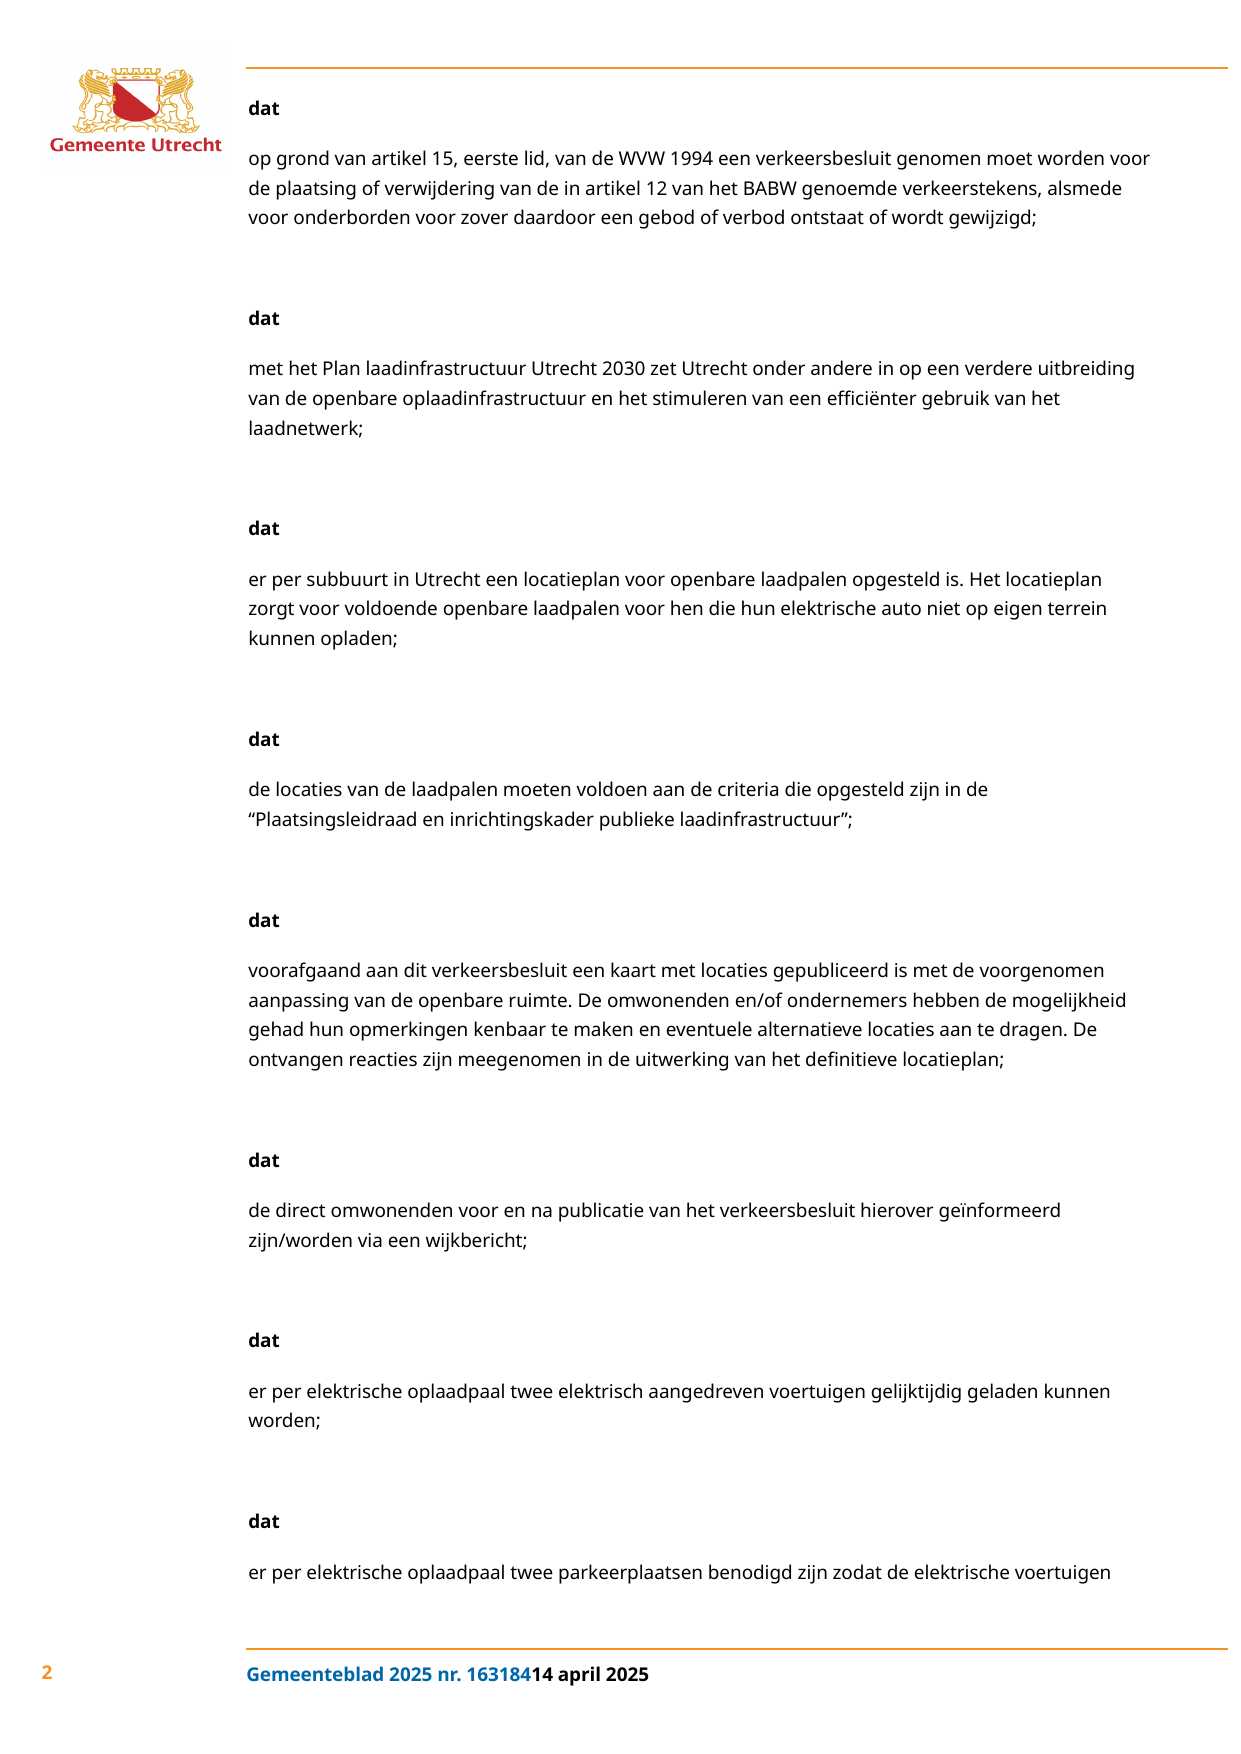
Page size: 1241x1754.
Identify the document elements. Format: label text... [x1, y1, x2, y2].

text op grond van artikel 15, eerste lid, van de WVW 1994 een verkeersbesluit genomen moet worden voor de plaatsing of verwijdering van de in artikel 12 van het BABW genoemde verkeerstekens, alsmede voor onderborden voor zover daardoor een gebod of verbod ontstaat of wordt gewijzigd; [248, 145, 1152, 230]
text met het Plan laadinfrastructuur Utrecht 2030 zet Utrecht onder andere in op een verdere uitbreiding van de openbare oplaadinfrastructuur en het stimuleren van een efficiënter gebruik van het laadnetwerk; [248, 356, 1152, 441]
text dat [248, 726, 1152, 752]
text de locaties van de laadpalen moeten voldoen aan de criteria die opgesteld zijn in de “Plaatsingsleidraad en inrichtingskader publieke laadinfrastructuur”; [248, 776, 1152, 832]
text dat [248, 305, 1152, 331]
text dat [248, 1147, 1152, 1173]
text dat [248, 1328, 1152, 1353]
text dat [248, 1508, 1152, 1534]
text de direct omwonenden voor en na publicatie van het verkeersbesluit hierover geïnformeerd zijn/worden via een wijkbericht; [248, 1197, 1152, 1253]
text dat [248, 95, 1152, 121]
text er per elektrische oplaadpaal twee parkeerplaatsen benodigd zijn zodat de elektrische voertuigen [248, 1559, 1152, 1585]
text er per elektrische oplaadpaal twee elektrisch aangedreven voertuigen gelijktijdig geladen kunnen worden; [248, 1378, 1152, 1433]
picture [41, 47, 231, 172]
text er per subbuurt in Utrecht een locatieplan voor openbare laadpalen opgesteld is. Het locatieplan zorgt voor voldoende openbare laadpalen voor hen die hun elektrische auto niet op eigen terrein kunnen opladen; [248, 566, 1152, 651]
text voorafgaand aan dit verkeersbesluit een kaart met locaties gepubliceerd is met de voorgenomen aanpassing van de openbare ruimte. De omwonenden en/of ondernemers hebben de mogelijkheid gehad hun opmerkingen kenbaar te maken en eventuele alternatieve locaties aan te dragen. De ontvangen reacties zijn meegenomen in de uitwerking van het definitieve locatieplan; [248, 957, 1152, 1072]
text dat [248, 907, 1152, 933]
text dat [248, 516, 1152, 541]
